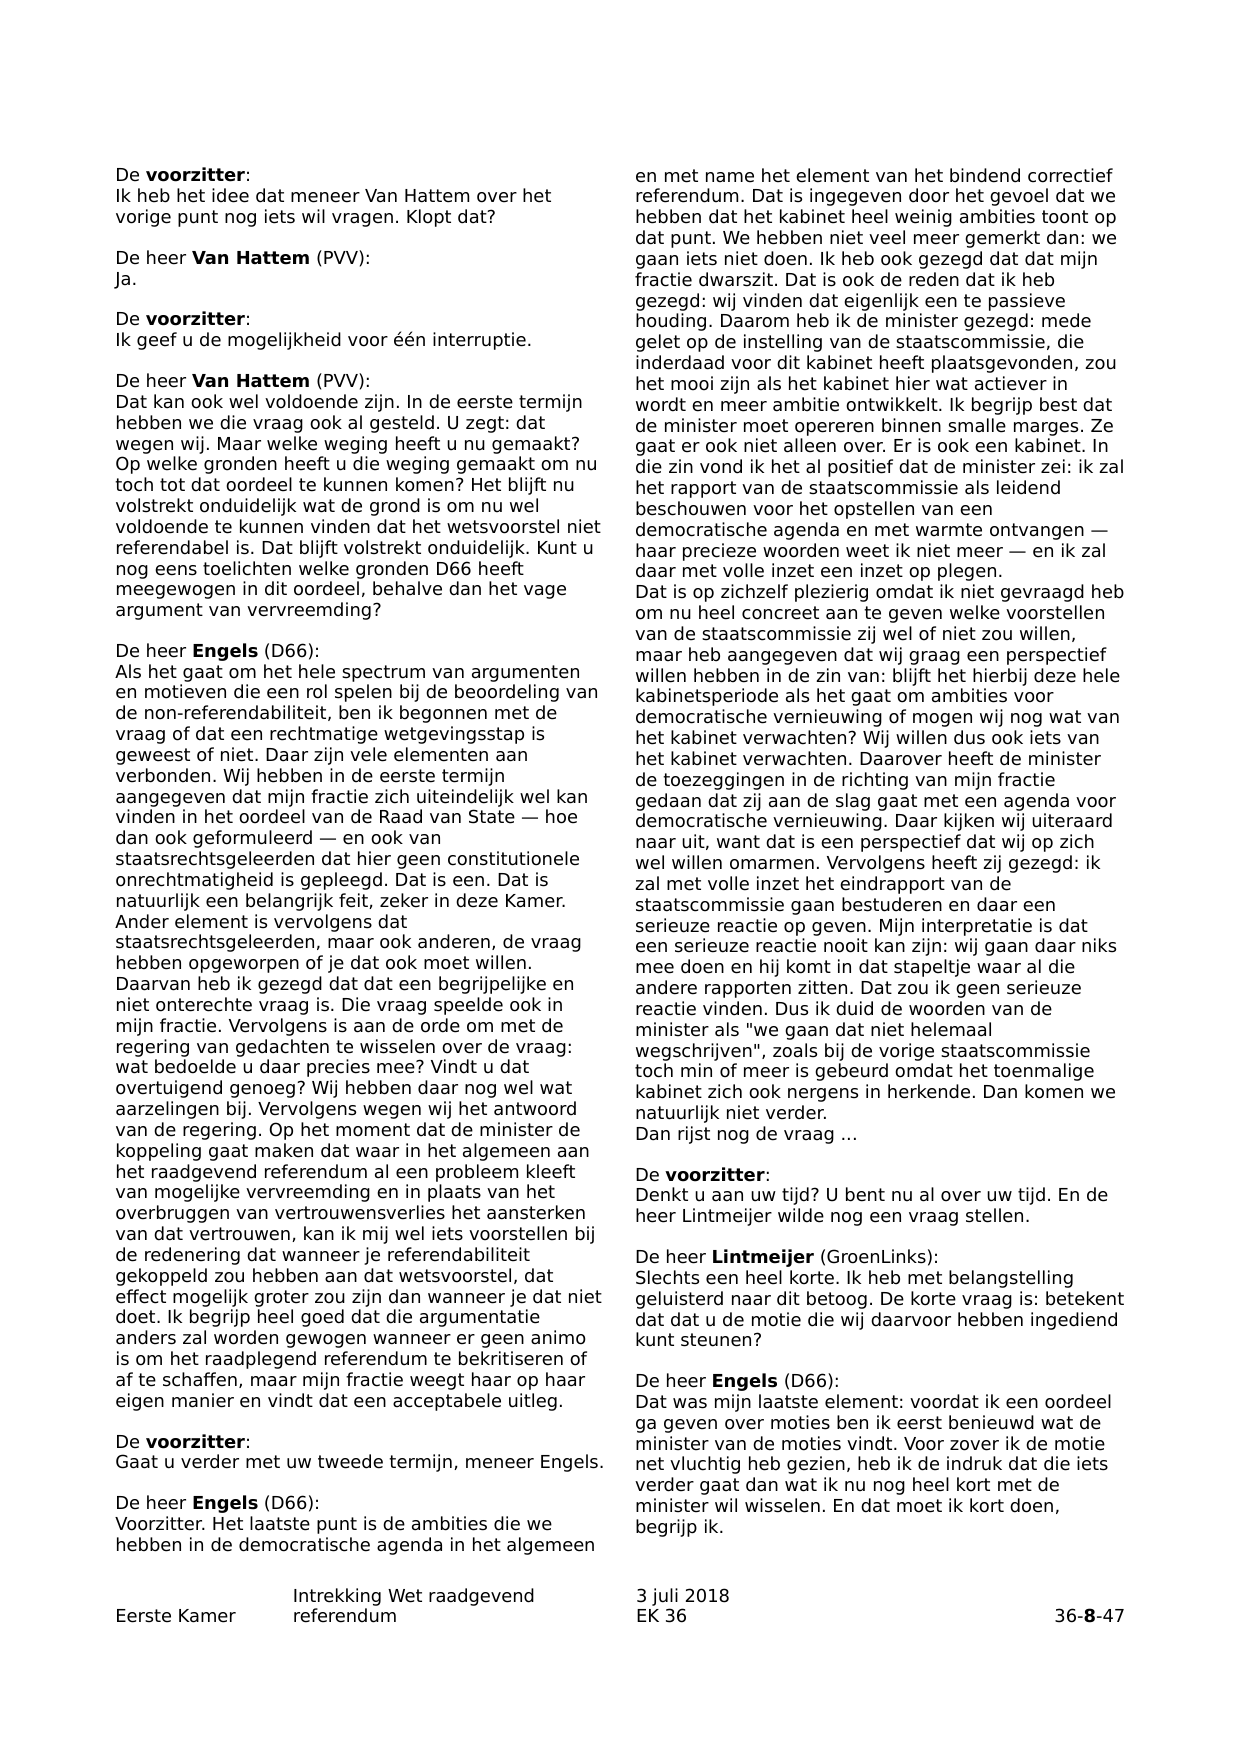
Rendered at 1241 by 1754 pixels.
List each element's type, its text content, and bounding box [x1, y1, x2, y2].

text Voorzitter. Het laatste punt is de ambities die we hebben in de democratische agenda in het algemeen [115, 1514, 605, 1555]
text De heer Engels (D66): [115, 1493, 605, 1514]
text De voorzitter: [635, 1164, 1125, 1185]
text De heer Van Hattem (PVV): [115, 371, 605, 392]
text De heer Engels (D66): [115, 641, 605, 661]
text en met name het element van het bindend correctief referendum. Dat is ingegeven door het gevoel dat we hebben dat het kabinet heel weinig ambities toont op dat punt. We hebben niet veel meer gemerkt dan: we gaan iets niet doen. Ik heb ook gezegd dat dat mijn fractie dwarszit. Dat is ook de reden dat ik heb gezegd: wij vinden dat eigenlijk een te passieve houding. Daarom heb ik de minister gezegd: mede gelet op de instelling van de staatscommissie, die inderdaad voor dit kabinet heeft plaatsgevonden, zou het mooi zijn als het kabinet hier wat actiever in wordt en meer ambitie ontwikkelt. Ik begrijp best dat de minister moet opereren binnen smalle marges. Ze gaat er ook niet alleen over. Er is ook een kabinet. In die zin vond ik het al positief dat de minister zei: ik zal het rapport van de staatscommissie als leidend beschouwen voor het opstellen van een democratische agenda en met warmte ontvangen — haar precieze woorden weet ik niet meer — en ik zal daar met volle inzet een inzet op plegen. [635, 165, 1125, 582]
text De voorzitter: [115, 165, 605, 186]
text Ja. [115, 268, 605, 289]
text Dat kan ook wel voldoende zijn. In de eerste termijn hebben we die vraag ook al gesteld. U zegt: dat wegen wij. Maar welke weging heeft u nu gemaakt? Op welke gronden heeft u die weging gemaakt om nu toch tot dat oordeel te kunnen komen? Het blijft nu volstrekt onduidelijk wat de grond is om nu wel voldoende te kunnen vinden dat het wetsvoorstel niet referendabel is. Dat blijft volstrekt onduidelijk. Kunt u nog eens toelichten welke gronden D66 heeft meegewogen in dit oordeel, behalve dan het vage argument van vervreemding? [115, 392, 605, 621]
text Als het gaat om het hele spectrum van argumenten en motieven die een rol spelen bij de beoordeling van de non-referendabiliteit, ben ik begonnen met de vraag of dat een rechtmatige wetgevingsstap is geweest of niet. Daar zijn vele elementen aan verbonden. Wij hebben in de eerste termijn aangegeven dat mijn fractie zich uiteindelijk wel kan vinden in het oordeel van de Raad van State — hoe dan ook geformuleerd — en ook van staatsrechtsgeleerden dat hier geen constitutionele onrechtmatigheid is gepleegd. Dat is een. Dat is natuurlijk een belangrijk feit, zeker in deze Kamer. Ander element is vervolgens dat staatsrechtsgeleerden, maar ook anderen, de vraag hebben opgeworpen of je dat ook moet willen. Daarvan heb ik gezegd dat dat een begrijpelijke en niet onterechte vraag is. Die vraag speelde ook in mijn fractie. Vervolgens is aan de orde om met de regering van gedachten te wisselen over de vraag: wat bedoelde u daar precies mee? Vindt u dat overtuigend genoeg? Wij hebben daar nog wel wat aarzelingen bij. Vervolgens wegen wij het antwoord van de regering. Op het moment dat de minister de koppeling gaat maken dat waar in het algemeen aan het raadgevend referendum al een probleem kleeft van mogelijke vervreemding en in plaats van het overbruggen van vertrouwensverlies het aansterken van dat vertrouwen, kan ik mij wel iets voorstellen bij de redenering dat wanneer je referendabiliteit gekoppeld zou hebben aan dat wetsvoorstel, dat effect mogelijk groter zou zijn dan wanneer je dat niet doet. Ik begrijp heel goed dat die argumentatie anders zal worden gewogen wanneer er geen animo is om het raadplegend referendum te bekritiseren of af te schaffen, maar mijn fractie weegt haar op haar eigen manier en vindt dat een acceptabele uitleg. [115, 661, 605, 1411]
text Dat was mijn laatste element: voordat ik een oordeel ga geven over moties ben ik eerst benieuwd wat de minister van de moties vindt. Voor zover ik de motie net vluchtig heb gezien, heb ik de indruk dat die iets verder gaat dan wat ik nu nog heel kort met de minister wil wisselen. En dat moet ik kort doen, begrijp ik. [635, 1392, 1125, 1537]
text Slechts een heel korte. Ik heb met belangstelling geluisterd naar dit betoog. De korte vraag is: betekent dat dat u de motie die wij daarvoor hebben ingediend kunt steunen? [635, 1268, 1125, 1351]
text De voorzitter: [115, 309, 605, 330]
text Dat is op zichzelf plezierig omdat ik niet gevraagd heb om nu heel concreet aan te geven welke voorstellen van de staatscommissie zij wel of niet zou willen, maar heb aangegeven dat wij graag een perspectief willen hebben in de zin van: blijft het hierbij deze hele kabinetsperiode als het gaat om ambities voor democratische vernieuwing of mogen wij nog wat van het kabinet verwachten? Wij willen dus ook iets van het kabinet verwachten. Daarover heeft de minister de toezeggingen in de richting van mijn fractie gedaan dat zij aan de slag gaat met een agenda voor democratische vernieuwing. Daar kijken wij uiteraard naar uit, want dat is een perspectief dat wij op zich wel willen omarmen. Vervolgens heeft zij gezegd: ik zal met volle inzet het eindrapport van de staatscommissie gaan bestuderen en daar een serieuze reactie op geven. Mijn interpretatie is dat een serieuze reactie nooit kan zijn: wij gaan daar niks mee doen en hij komt in dat stapeltje waar al die andere rapporten zitten. Dat zou ik geen serieuze reactie vinden. Dus ik duid de woorden van de minister als "we gaan dat niet helemaal wegschrijven", zoals bij de vorige staatscommissie toch min of meer is gebeurd omdat het toenmalige kabinet zich ook nergens in herkende. Dan komen we natuurlijk niet verder. [635, 582, 1125, 1124]
text Gaat u verder met uw tweede termijn, meneer Engels. [115, 1452, 605, 1473]
text Ik heb het idee dat meneer Van Hattem over het vorige punt nog iets wil vragen. Klopt dat? [115, 186, 605, 228]
text Ik geef u de mogelijkheid voor één interruptie. [115, 330, 605, 351]
text De heer Engels (D66): [635, 1371, 1125, 1392]
text Dan rijst nog de vraag ... [635, 1124, 1125, 1144]
text De voorzitter: [115, 1431, 605, 1452]
text De heer Lintmeijer (GroenLinks): [635, 1247, 1125, 1268]
text De heer Van Hattem (PVV): [115, 248, 605, 268]
text Denkt u aan uw tijd? U bent nu al over uw tijd. En de heer Lintmeijer wilde nog een vraag stellen. [635, 1185, 1125, 1227]
